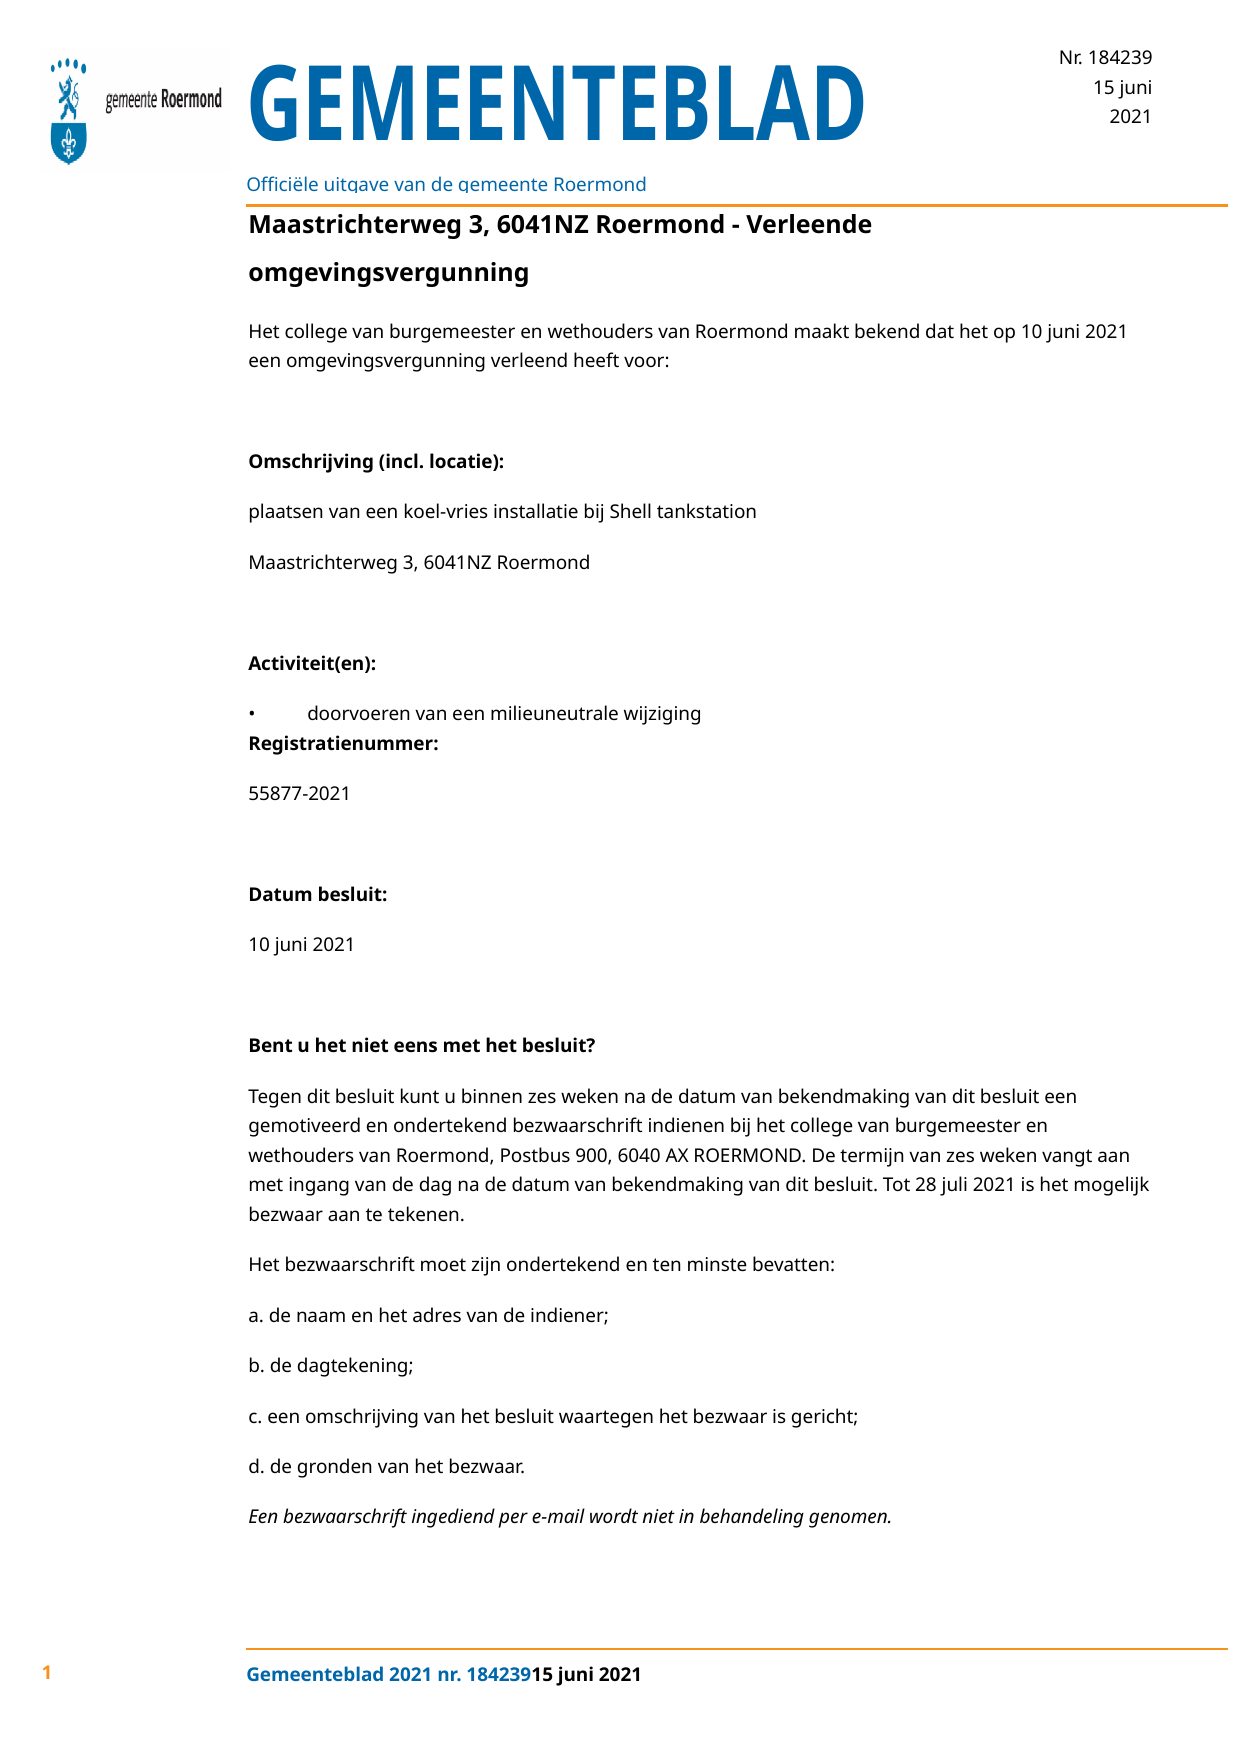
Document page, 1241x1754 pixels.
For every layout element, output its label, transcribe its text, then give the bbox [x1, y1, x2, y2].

text d. de gronden van het bezwaar. [248, 1453, 1152, 1479]
text Het college van burgemeester en wethouders van Roermond maakt bekend dat het op 10 juni 2021 een omgevingsvergunning verleend heeft voor: [248, 318, 1152, 373]
text Datum besluit: [248, 881, 1152, 907]
text Tegen dit besluit kunt u binnen zes weken na de datum van bekendmaking van dit besluit een gemotiveerd en ondertekend bezwaarschrift indienen bij het college van burgemeester en wethouders van Roermond, Postbus 900, 6040 AX ROERMOND. De termijn van zes weken vangt aan met ingang van de dag na de datum van bekendmaking van dit besluit. Tot 28 juli 2021 is het mogelijk bezwaar aan te tekenen. [248, 1083, 1152, 1227]
text Bent u het niet eens met het besluit? [248, 1032, 1152, 1058]
text Registratienummer: [248, 730, 1152, 756]
text a. de naam en het adres van de indiener; [248, 1302, 1152, 1328]
text c. een omschrijving van het besluit waartegen het bezwaar is gericht; [248, 1403, 1152, 1429]
text Maastrichterweg 3, 6041NZ Roermond - Verleende omgevingsvergunning [248, 207, 1152, 288]
list doorvoeren van een milieuneutrale wijziging [248, 700, 1152, 726]
text plaatsen van een koel-vries installatie bij Shell tankstation [248, 499, 1152, 524]
text Activiteit(en): [248, 650, 1152, 676]
text 55877-2021 [248, 780, 1152, 806]
text Het bezwaarschrift moet zijn ondertekend en ten minste bevatten: [248, 1252, 1152, 1277]
text 10 juni 2021 [248, 932, 1152, 957]
text Een bezwaarschrift ingediend per e-mail wordt niet in behandeling genomen. [248, 1504, 1152, 1529]
text b. de dagtekening; [248, 1352, 1152, 1378]
picture [41, 47, 231, 172]
text Maastrichterweg 3, 6041NZ Roermond [248, 549, 1152, 575]
text Omschrijving (incl. locatie): [248, 448, 1152, 474]
